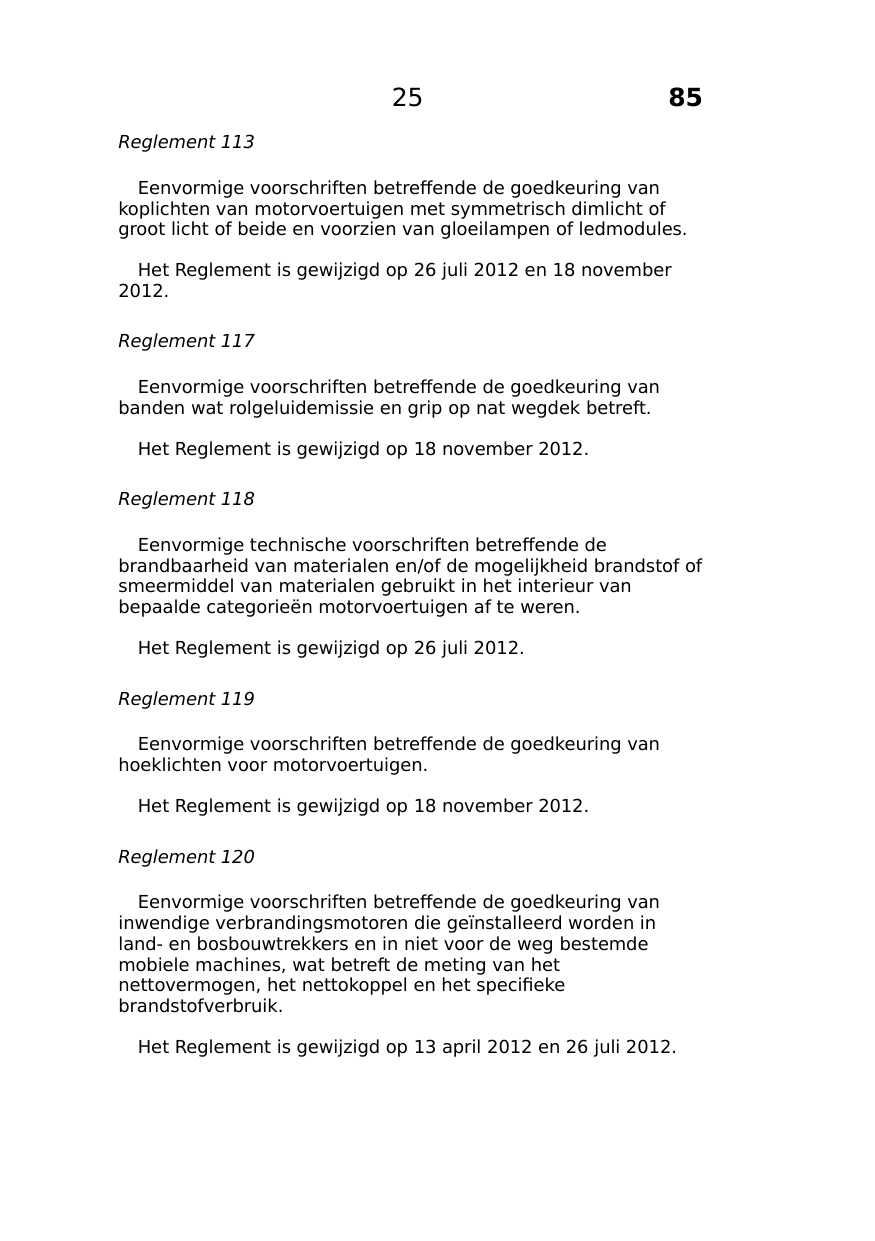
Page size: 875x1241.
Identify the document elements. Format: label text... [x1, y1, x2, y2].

subtitle Reglement 113 [118, 132, 703, 153]
text Het Reglement is gewijzigd op 26 juli 2012 en 18 november 2012. [118, 260, 703, 301]
subtitle Reglement 119 [118, 688, 703, 709]
text Eenvormige voorschriften betreffende de goedkeuring van hoeklichten voor motorvoertuigen. [118, 734, 703, 776]
text Het Reglement is gewijzigd op 18 november 2012. [118, 796, 703, 816]
text Eenvormige voorschriften betreffende de goedkeuring van koplichten van motorvoertuigen met symmetrisch dimlicht of groot licht of beide en voorzien van gloeilampen of ledmodules. [118, 178, 703, 240]
text Het Reglement is gewijzigd op 26 juli 2012. [118, 638, 703, 658]
subtitle Reglement 118 [118, 489, 703, 510]
text Eenvormige technische voorschriften betreffende de brandbaarheid van materialen en/of de mogelijkheid brandstof of smeermiddel van materialen gebruikt in het interieur van bepaalde categorieën motorvoertuigen af te weren. [118, 535, 703, 618]
text Eenvormige voorschriften betreffende de goedkeuring van inwendige verbrandingsmotoren die geïnstalleerd worden in land- en bosbouwtrekkers en in niet voor de weg bestemde mobiele machines, wat betreft de meting van het nettovermogen, het nettokoppel en het specifieke brandstofverbruik. [118, 892, 703, 1017]
text Eenvormige voorschriften betreffende de goedkeuring van banden wat rolgeluidemissie en grip op nat wegdek betreft. [118, 377, 703, 418]
subtitle Reglement 120 [118, 846, 703, 867]
text Het Reglement is gewijzigd op 18 november 2012. [118, 438, 703, 459]
subtitle Reglement 117 [118, 331, 703, 352]
text Het Reglement is gewijzigd op 13 april 2012 en 26 juli 2012. [118, 1037, 703, 1057]
